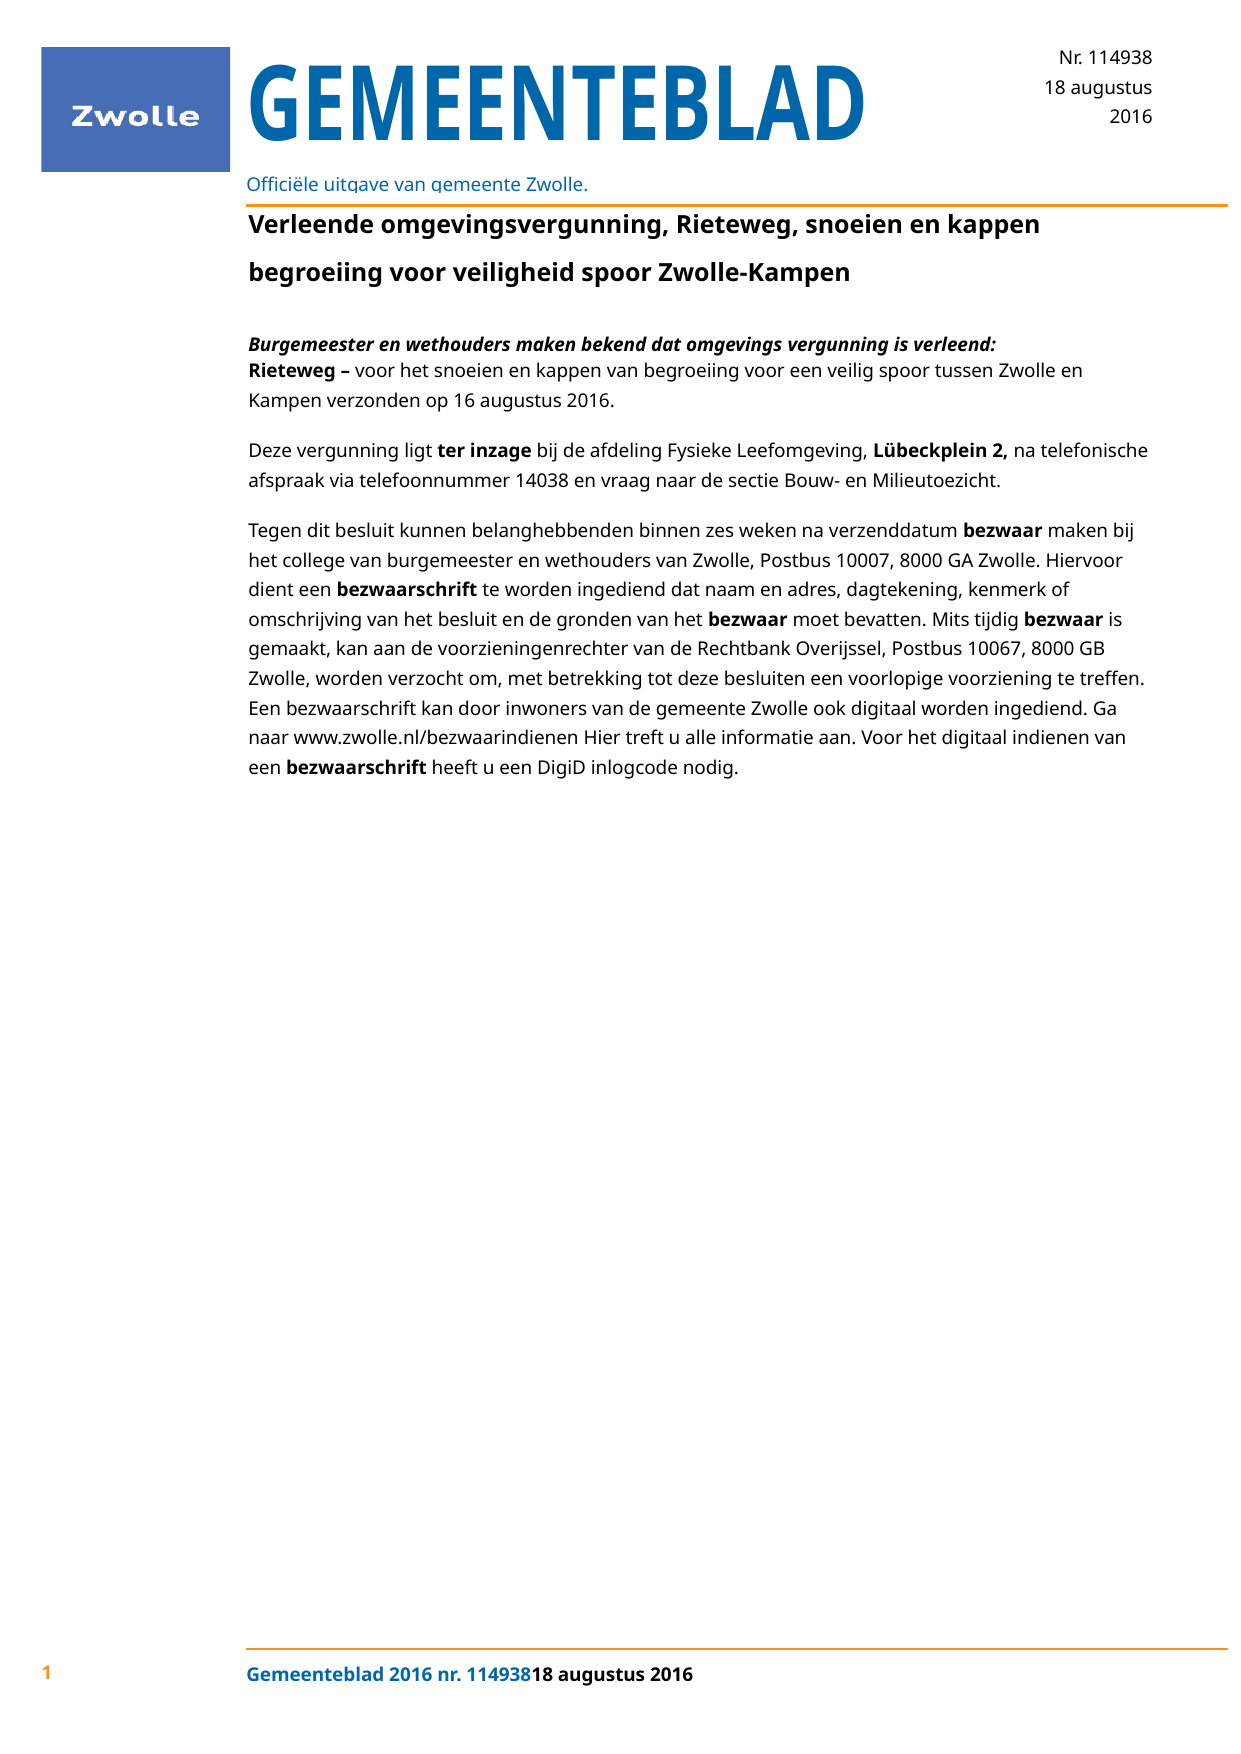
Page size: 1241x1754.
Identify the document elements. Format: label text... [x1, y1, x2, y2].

text Verleende omgevingsvergunning, Rieteweg, snoeien en kappen begroeiing voor veiligheid spoor Zwolle-Kampen [248, 207, 1152, 288]
text Deze vergunning ligt ter inzage bij de afdeling Fysieke Leefomgeving, Lübeckplein 2, na telefonische afspraak via telefoonnummer 14038 en vraag naar de sectie Bouw- en Milieutoezicht. [248, 437, 1152, 492]
text Burgemeester en wethouders maken bekend dat omgevings vergunning is verleend: [248, 331, 1152, 357]
text Rieteweg – voor het snoeien en kappen van begroeiing voor een veilig spoor tussen Zwolle en Kampen verzonden op 16 augustus 2016. [248, 357, 1152, 412]
text Tegen dit besluit kunnen belanghebbenden binnen zes weken na verzenddatum bezwaar maken bij het college van burgemeester en wethouders van Zwolle, Postbus 10007, 8000 GA Zwolle. Hiervoor dient een bezwaarschrift te worden ingediend dat naam en adres, dagtekening, kenmerk of omschrijving van het besluit en de gronden van het bezwaar moet bevatten. Mits tijdig bezwaar is gemaakt, kan aan de voorzieningenrechter van de Rechtbank Overijssel, Postbus 10067, 8000 GB Zwolle, worden verzocht om, met betrekking tot deze besluiten een voorlopige voorziening te treffen. Een bezwaarschrift kan door inwoners van de gemeente Zwolle ook digitaal worden ingediend. Ga naar www.zwolle.nl/bezwaarindienen Hier treft u alle informatie aan. Voor het digitaal indienen van een bezwaarschrift heeft u een DigiD inlogcode nodig. [248, 517, 1152, 779]
picture [41, 47, 231, 172]
